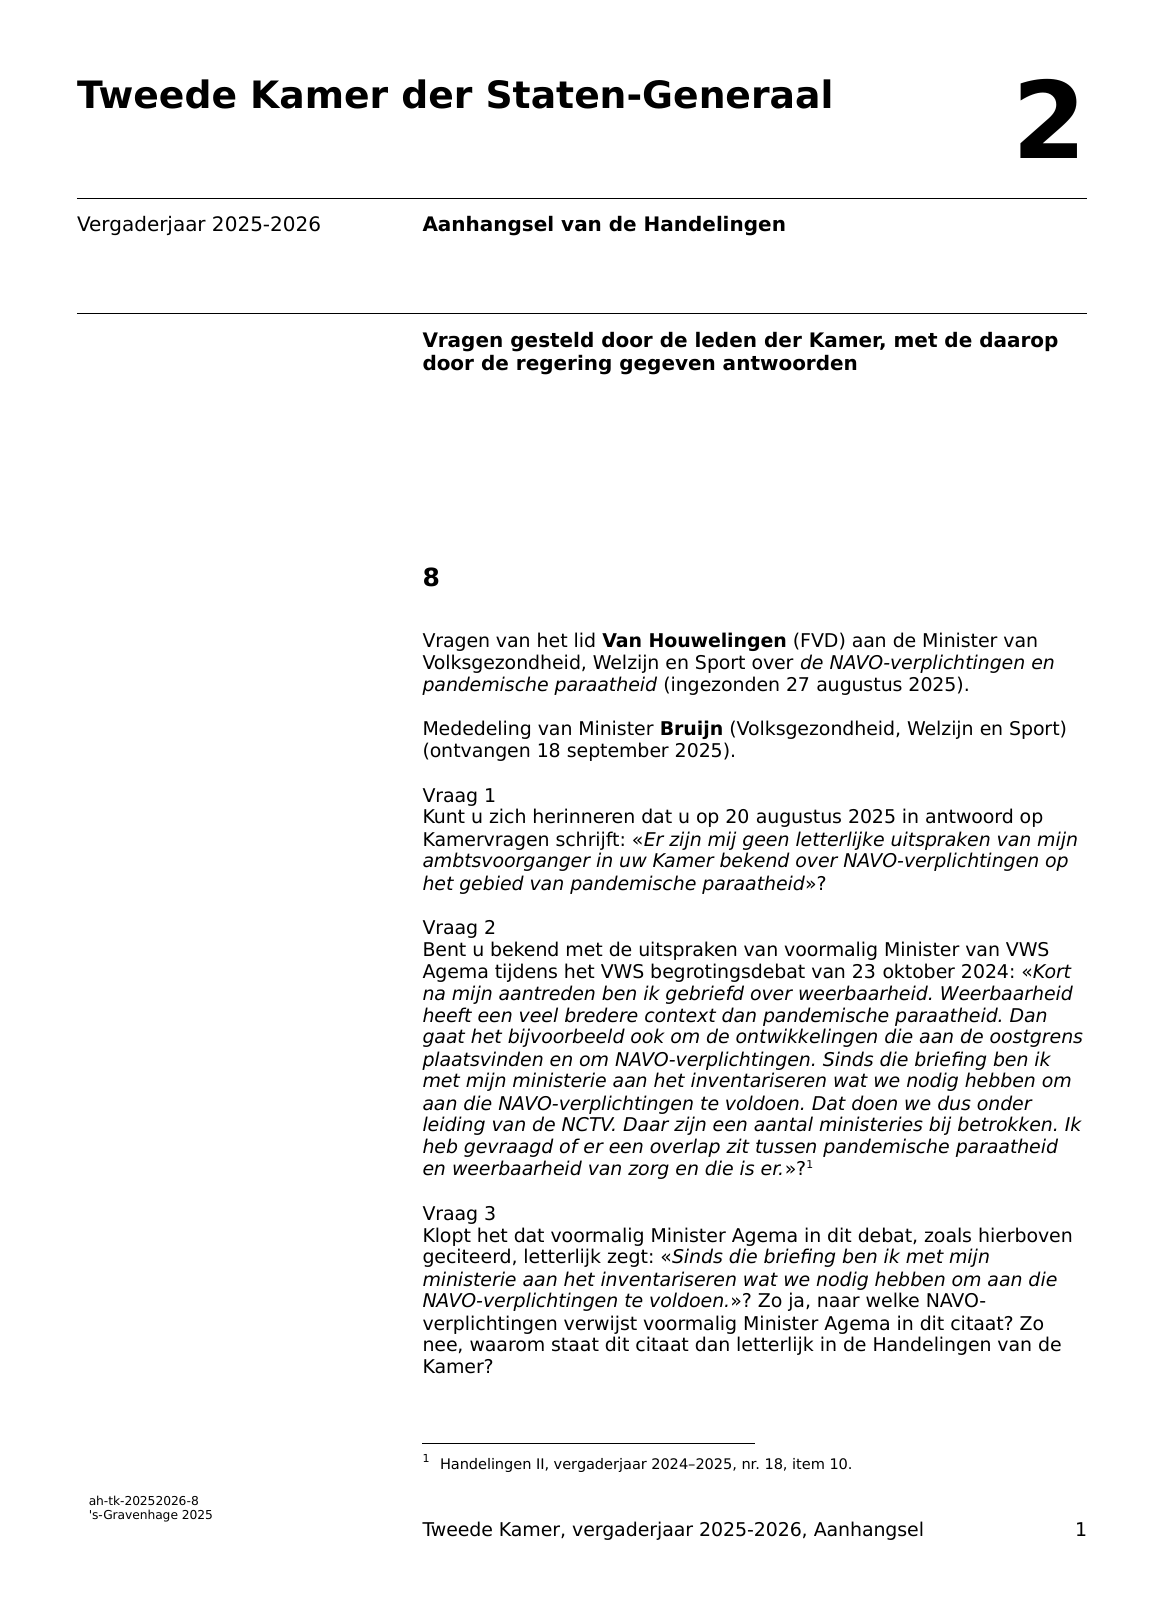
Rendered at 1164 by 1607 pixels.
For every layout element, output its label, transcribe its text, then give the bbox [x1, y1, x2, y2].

table_cell Vergaderjaar 2025-2026 [77, 199, 422, 313]
table_cell Aanhangsel van de Handelingen [422, 199, 1087, 313]
text Vraag 1 [422, 784, 1087, 806]
table_header 2 [886, 59, 1087, 198]
text Mededeling van Minister Bruijn (Volksgezondheid, Welzijn en Sport) (ontvangen 18 september 2025). [422, 718, 1087, 762]
text Kunt u zich herinneren dat u op 20 augustus 2025 in antwoord op Kamervragen schrijft: «Er zijn mij geen letterlijke uitspraken van mijn ambtsvoorganger in uw Kamer bekend over NAVO-verplichtingen op het gebied van pandemische paraatheid»? [422, 806, 1087, 894]
table_cell Vragen gesteld door de leden der Kamer, met de daarop door de regering gegeven antwoorden [422, 314, 1087, 375]
text Handelingen II, vergaderjaar 2024–2025, nr. 18, item 10. [422, 1452, 1087, 1474]
text 8 [422, 563, 1087, 592]
table_header Tweede Kamer der Staten-Generaal [77, 59, 886, 198]
text Vraag 3 [422, 1202, 1087, 1224]
text Bent u bekend met de uitspraken van voormalig Minister van VWS Agema tijdens het VWS begrotingsdebat van 23 oktober 2024: «Kort na mijn aantreden ben ik gebriefd over weerbaarheid. Weerbaarheid heeft een veel bredere context dan pandemische paraatheid. Dan gaat het bijvoorbeeld ook om de ontwikkelingen die aan de oostgrens plaatsvinden en om NAVO-verplichtingen. Sinds die briefing ben ik met mijn ministerie aan het inventariseren wat we nodig hebben om aan die NAVO-verplichtingen te voldoen. Dat doen we dus onder leiding van de NCTV. Daar zijn een aantal ministeries bij betrokken. Ik heb gevraagd of er een overlap zit tussen pandemische paraatheid en weerbaarheid van zorg en die is er.»? [422, 938, 1087, 1180]
text 's-Gravenhage 2025 [88, 1508, 323, 1522]
text Vragen van het lid Van Houwelingen (FVD) aan de Minister van Volksgezondheid, Welzijn en Sport over de NAVO-verplichtingen en pandemische paraatheid (ingezonden 27 augustus 2025). [422, 630, 1087, 696]
text Vraag 2 [422, 917, 1087, 938]
text Klopt het dat voormalig Minister Agema in dit debat, zoals hierboven geciteerd, letterlijk zegt: «Sinds die briefing ben ik met mijn ministerie aan het inventariseren wat we nodig hebben om aan die NAVO-verplichtingen te voldoen.»? Zo ja, naar welke NAVO-verplichtingen verwijst voormalig Minister Agema in dit citaat? Zo nee, waarom staat dit citaat dan letterlijk in de Handelingen van de Kamer? [422, 1224, 1087, 1378]
table_cell [77, 314, 422, 375]
text ah-tk-20252026-8 [88, 1494, 323, 1508]
